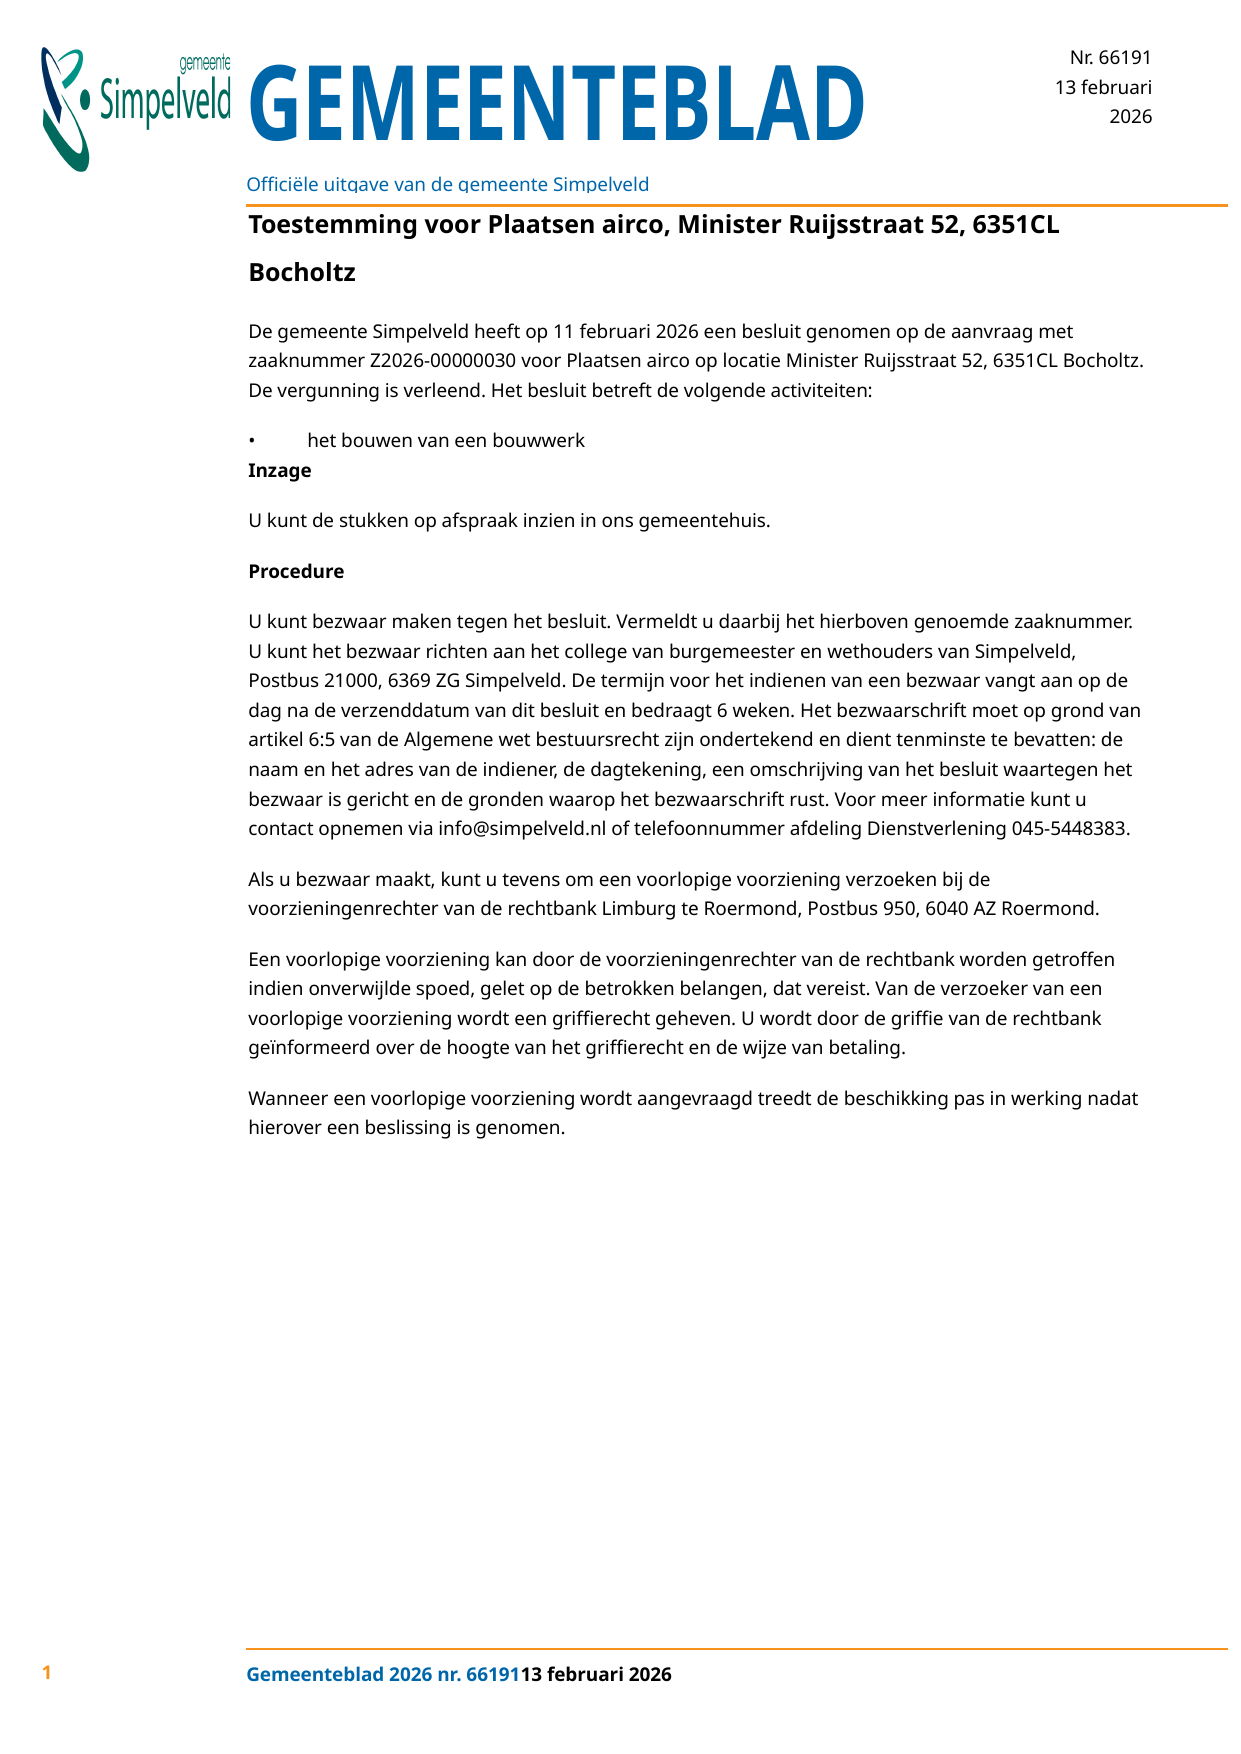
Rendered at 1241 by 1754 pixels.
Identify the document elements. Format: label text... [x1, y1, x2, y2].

list het bouwen van een bouwwerk [248, 427, 1152, 453]
text U kunt bezwaar maken tegen het besluit. Vermeldt u daarbij het hierboven genoemde zaaknummer. U kunt het bezwaar richten aan het college van burgemeester en wethouders van Simpelveld, Postbus 21000, 6369 ZG Simpelveld. De termijn voor het indienen van een bezwaar vangt aan op de dag na de verzenddatum van dit besluit en bedraagt 6 weken. Het bezwaarschrift moet op grond van artikel 6:5 van de Algemene wet bestuursrecht zijn ondertekend en dient tenminste te bevatten: de naam en het adres van de indiener, de dagtekening, een omschrijving van het besluit waartegen het bezwaar is gericht en de gronden waarop het bezwaarschrift rust. Voor meer informatie kunt u contact opnemen via info@simpelveld.nl of telefoonnummer afdeling Dienstverlening 045-5448383. [248, 608, 1152, 841]
text Inzage [248, 457, 1152, 483]
text Als u bezwaar maakt, kunt u tevens om een voorlopige voorziening verzoeken bij de voorzieningenrechter van de rechtbank Limburg te Roermond, Postbus 950, 6040 AZ Roermond. [248, 866, 1152, 921]
text U kunt de stukken op afspraak inzien in ons gemeentehuis. [248, 507, 1152, 533]
text De gemeente Simpelveld heeft op 11 februari 2026 een besluit genomen op de aanvraag met zaaknummer Z2026-00000030 voor Plaatsen airco op locatie Minister Ruijsstraat 52, 6351CL Bocholtz. De vergunning is verleend. Het besluit betreft de volgende activiteiten: [248, 318, 1152, 403]
picture [41, 47, 231, 172]
text Wanneer een voorlopige voorziening wordt aangevraagd treedt de beschikking pas in werking nadat hierover een beslissing is genomen. [248, 1085, 1152, 1140]
text Procedure [248, 558, 1152, 584]
text Toestemming voor Plaatsen airco, Minister Ruijsstraat 52, 6351CL Bocholtz [248, 207, 1152, 288]
text Een voorlopige voorziening kan door de voorzieningenrechter van de rechtbank worden getroffen indien onverwijlde spoed, gelet op de betrokken belangen, dat vereist. Van de verzoeker van een voorlopige voorziening wordt een griffierecht geheven. U wordt door de griffie van de rechtbank geïnformeerd over de hoogte van het griffierecht en de wijze van betaling. [248, 946, 1152, 1060]
